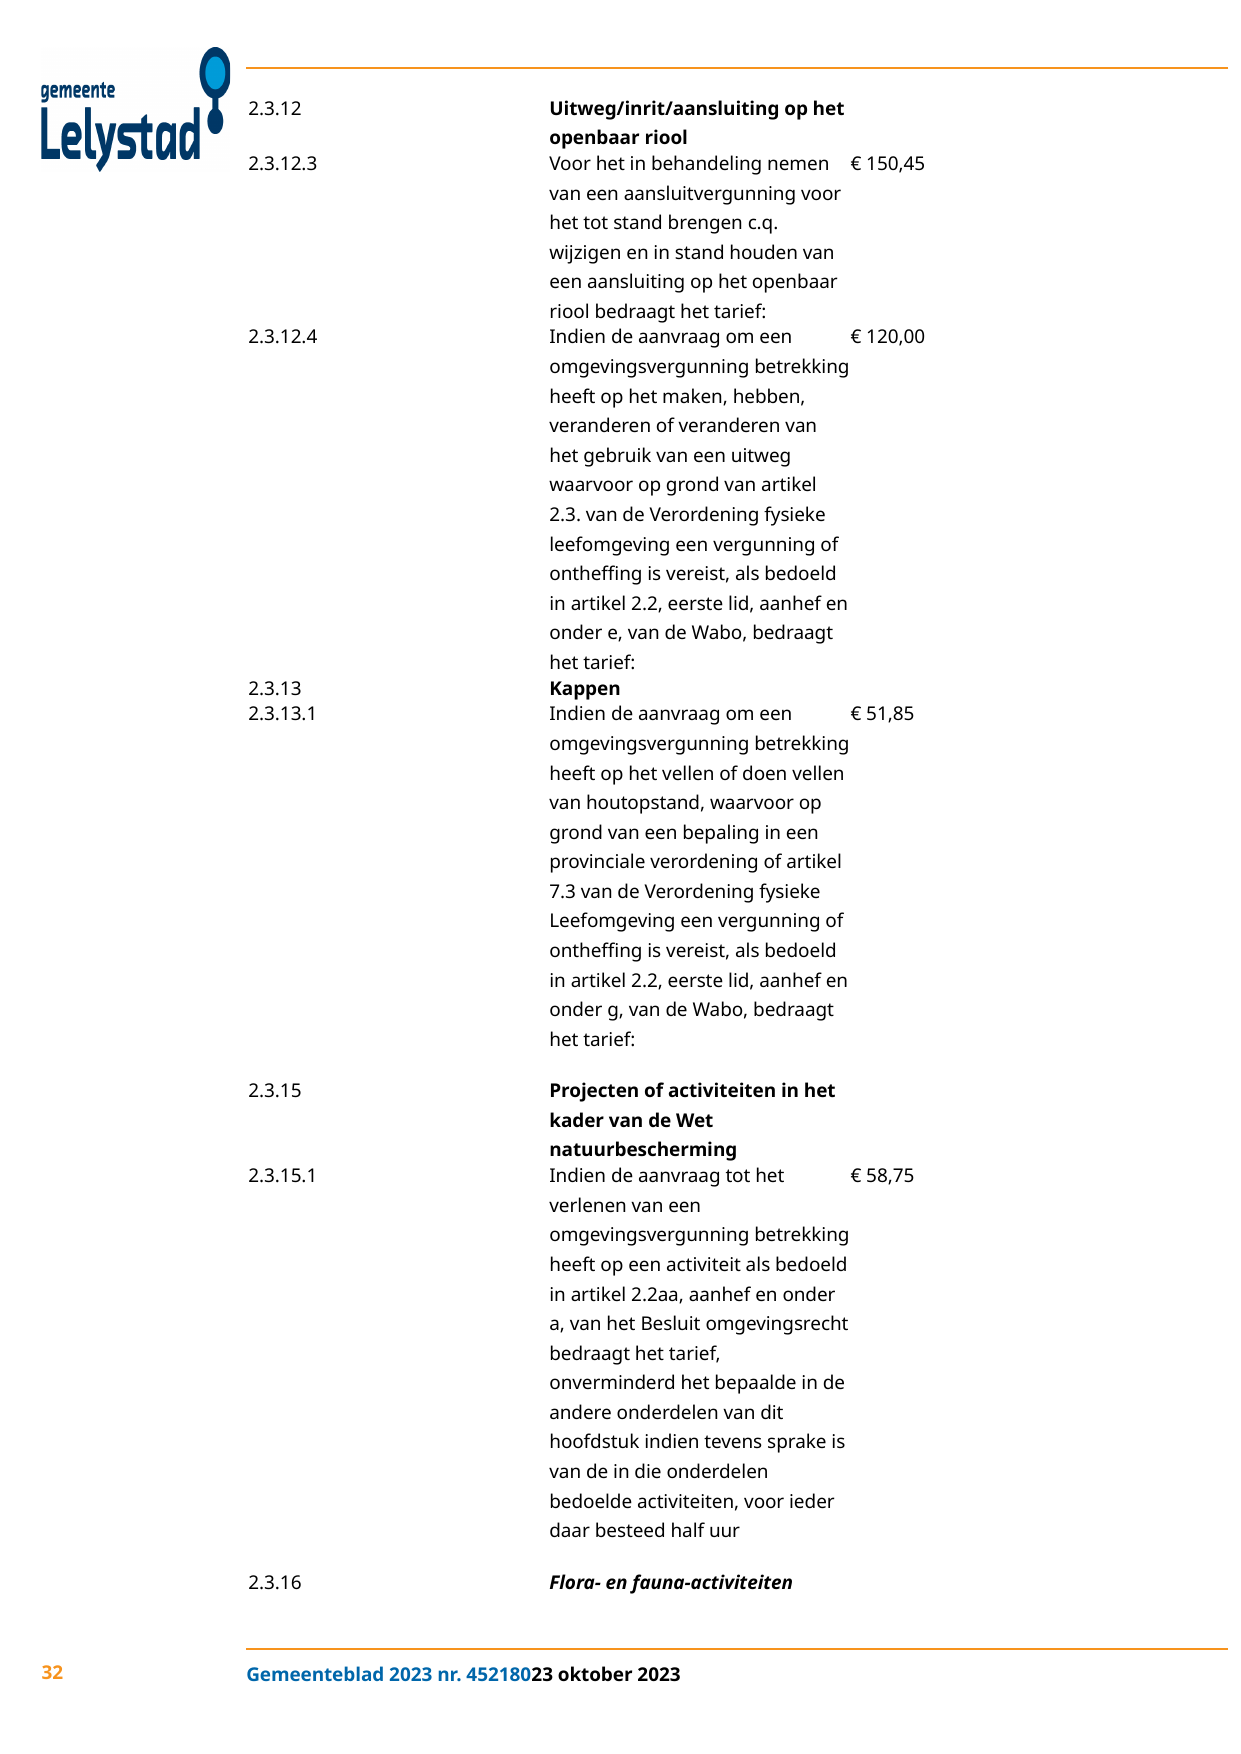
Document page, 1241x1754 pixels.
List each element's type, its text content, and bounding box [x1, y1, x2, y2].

table_cell 2.3.12 [248, 95, 549, 150]
table_cell [850, 1543, 1152, 1569]
table_cell [850, 1052, 1152, 1077]
table_cell € 150,45 [850, 150, 1152, 324]
picture [41, 47, 231, 172]
table_cell [850, 95, 1152, 150]
table_cell Flora- en fauna-activiteiten [549, 1569, 850, 1594]
table_cell Uitweg/inrit/aansluiting op het openbaar riool [549, 95, 850, 150]
table_cell € 58,75 [850, 1163, 1152, 1543]
table_cell Indien de aanvraag tot het verlenen van een omgevingsvergunning betrekking heeft op een activiteit als bedoeld in artikel 2.2aa, aanhef en onder a, van het Besluit omgevingsrecht bedraagt het tarief, onverminderd het bepaalde in de andere onderdelen van dit hoofdstuk indien tevens sprake is van de in die onderdelen bedoelde activiteiten, voor ieder daar besteed half uur [549, 1163, 850, 1543]
table_cell 2.3.15.1 [248, 1163, 549, 1543]
table_cell Kappen [549, 675, 850, 701]
table_cell [850, 1569, 1152, 1594]
table_cell Projecten of activiteiten in het kader van de Wet natuurbescherming [549, 1078, 850, 1162]
table_cell 2.3.12.4 [248, 324, 549, 675]
table_cell 2.3.13 [248, 675, 549, 701]
table_cell Voor het in behandeling nemen van een aansluitvergunning voor het tot stand brengen c.q. wijzigen en in stand houden van een aansluiting op het openbaar riool bedraagt het tarief: [549, 150, 850, 324]
table_cell € 120,00 [850, 324, 1152, 675]
table_cell [248, 1543, 549, 1569]
table_cell [850, 675, 1152, 701]
table_cell 2.3.13.1 [248, 701, 549, 1052]
table_cell [549, 1052, 850, 1077]
table_cell [549, 1543, 850, 1569]
table_cell Indien de aanvraag om een omgevingsvergunning betrekking heeft op het vellen of doen vellen van houtopstand, waarvoor op grond van een bepaling in een provinciale verordening of artikel 7.3 van de Verordening fysieke Leefomgeving een vergunning of ontheffing is vereist, als bedoeld in artikel 2.2, eerste lid, aanhef en onder g, van de Wabo, bedraagt het tarief: [549, 701, 850, 1052]
table_cell 2.3.16 [248, 1569, 549, 1594]
table_cell 2.3.12.3 [248, 150, 549, 324]
table_cell [850, 1078, 1152, 1162]
table_cell € 51,85 [850, 701, 1152, 1052]
table_cell [248, 1052, 549, 1077]
table_cell 2.3.15 [248, 1078, 549, 1162]
table_cell Indien de aanvraag om een omgevingsvergunning betrekking heeft op het maken, hebben, veranderen of veranderen van het gebruik van een uitweg waarvoor op grond van artikel 2.3. van de Verordening fysieke leefomgeving een vergunning of ontheffing is vereist, als bedoeld in artikel 2.2, eerste lid, aanhef en onder e, van de Wabo, bedraagt het tarief: [549, 324, 850, 675]
